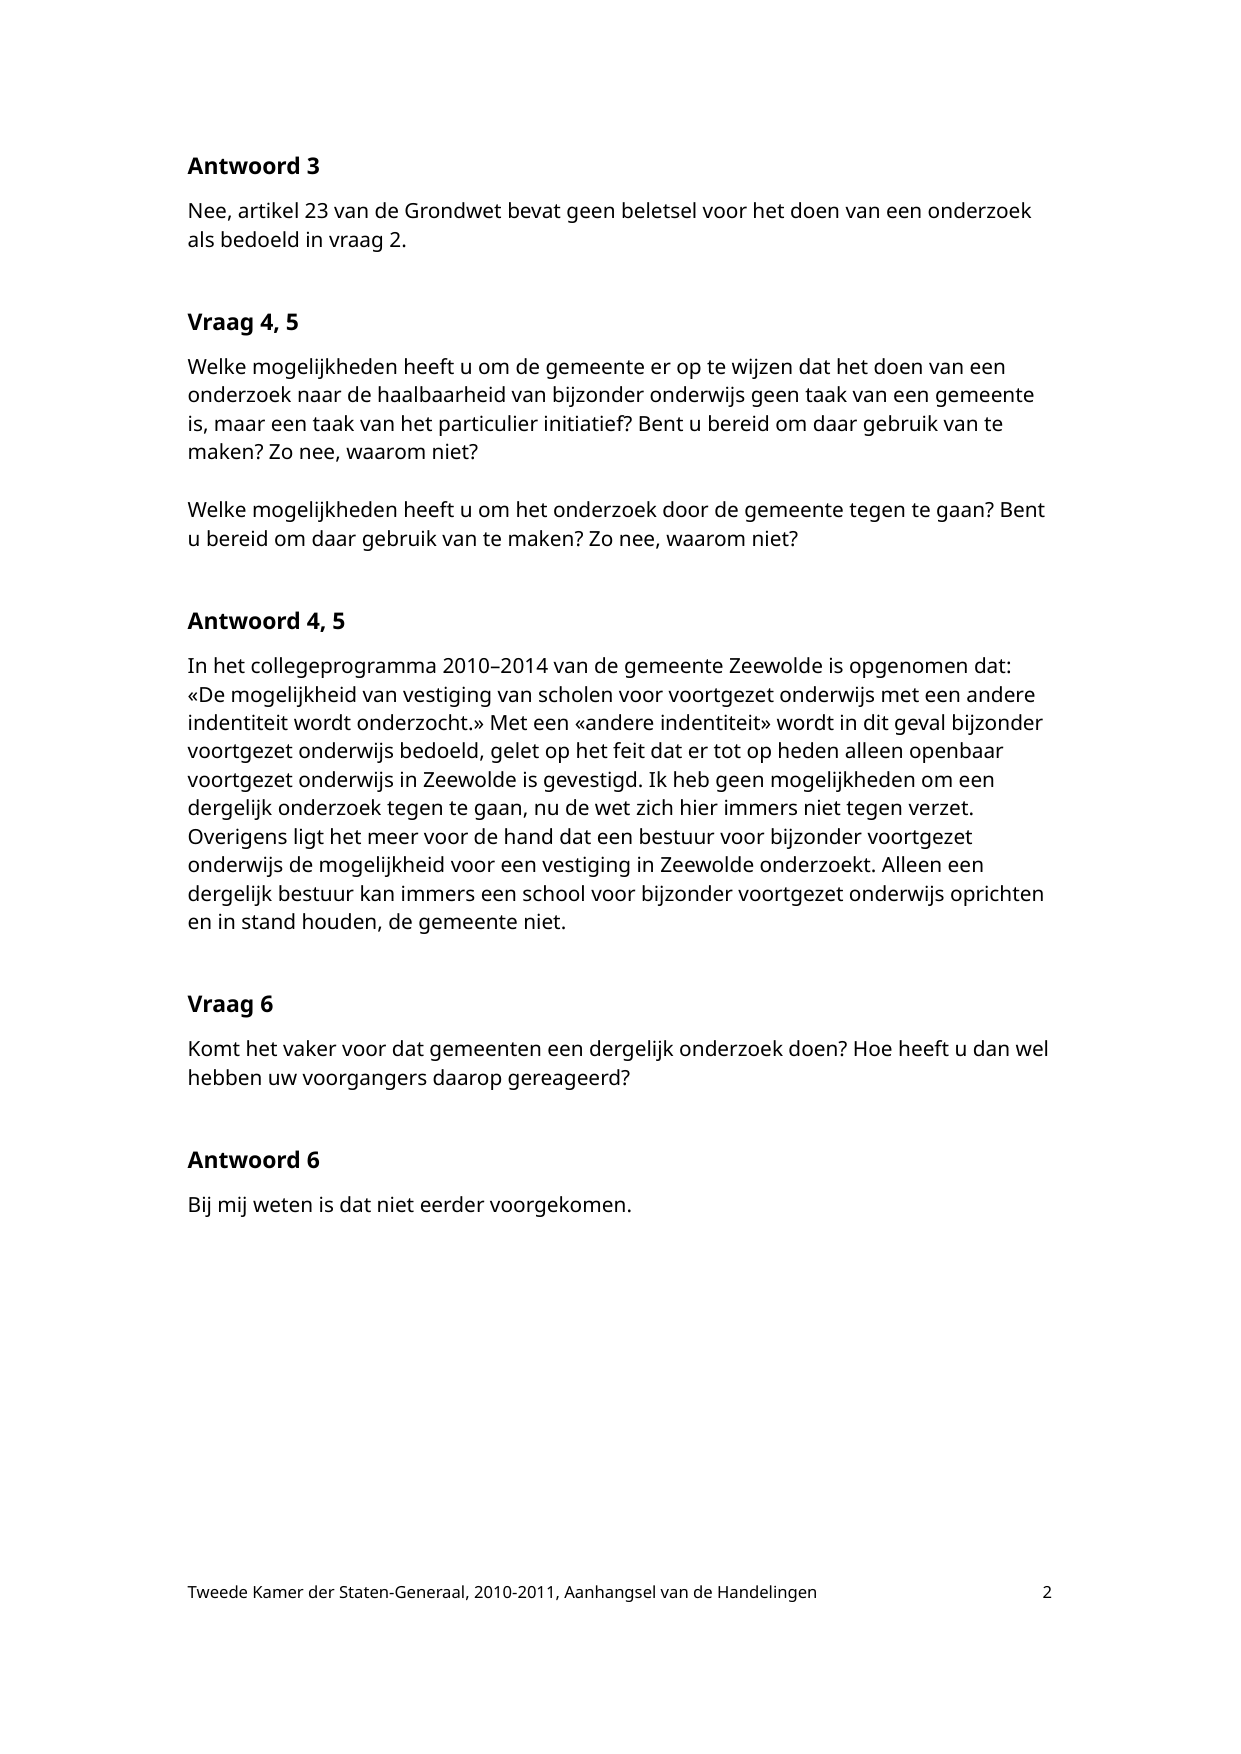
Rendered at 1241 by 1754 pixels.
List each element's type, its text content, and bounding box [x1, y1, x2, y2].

text In het collegeprogramma 2010–2014 van de gemeente Zeewolde is opgenomen dat: «De mogelijkheid van vestiging van scholen voor voortgezet onderwijs met een andere indentiteit wordt onderzocht.» Met een «andere indentiteit» wordt in dit geval bijzonder voortgezet onderwijs bedoeld, gelet op het feit dat er tot op heden alleen openbaar voortgezet onderwijs in Zeewolde is gevestigd. Ik heb geen mogelijkheden om een dergelijk onderzoek tegen te gaan, nu de wet zich hier immers niet tegen verzet. Overigens ligt het meer voor de hand dat een bestuur voor bijzonder voortgezet onderwijs de mogelijkheid voor een vestiging in Zeewolde onderzoekt. Alleen een dergelijk bestuur kan immers een school voor bijzonder voortgezet onderwijs oprichten en in stand houden, de gemeente niet. [187, 651, 1053, 936]
subtitle Antwoord 4, 5 [187, 605, 1053, 636]
subtitle Vraag 6 [187, 988, 1053, 1019]
text Bij mij weten is dat niet eerder voorgekomen. [187, 1190, 1053, 1218]
text Welke mogelijkheden heeft u om het onderzoek door de gemeente tegen te gaan? Bent u bereid om daar gebruik van te maken? Zo nee, waarom niet? [187, 496, 1053, 552]
subtitle Antwoord 6 [187, 1144, 1053, 1175]
subtitle Vraag 4, 5 [187, 306, 1053, 337]
subtitle Antwoord 3 [187, 150, 1053, 181]
text Welke mogelijkheden heeft u om de gemeente er op te wijzen dat het doen van een onderzoek naar de haalbaarheid van bijzonder onderwijs geen taak van een gemeente is, maar een taak van het particulier initiatief? Bent u bereid om daar gebruik van te maken? Zo nee, waarom niet? [187, 352, 1053, 466]
text Nee, artikel 23 van de Grondwet bevat geen beletsel voor het doen van een onderzoek als bedoeld in vraag 2. [187, 196, 1053, 253]
text Komt het vaker voor dat gemeenten een dergelijk onderzoek doen? Hoe heeft u dan wel hebben uw voorgangers daarop gereageerd? [187, 1034, 1053, 1091]
